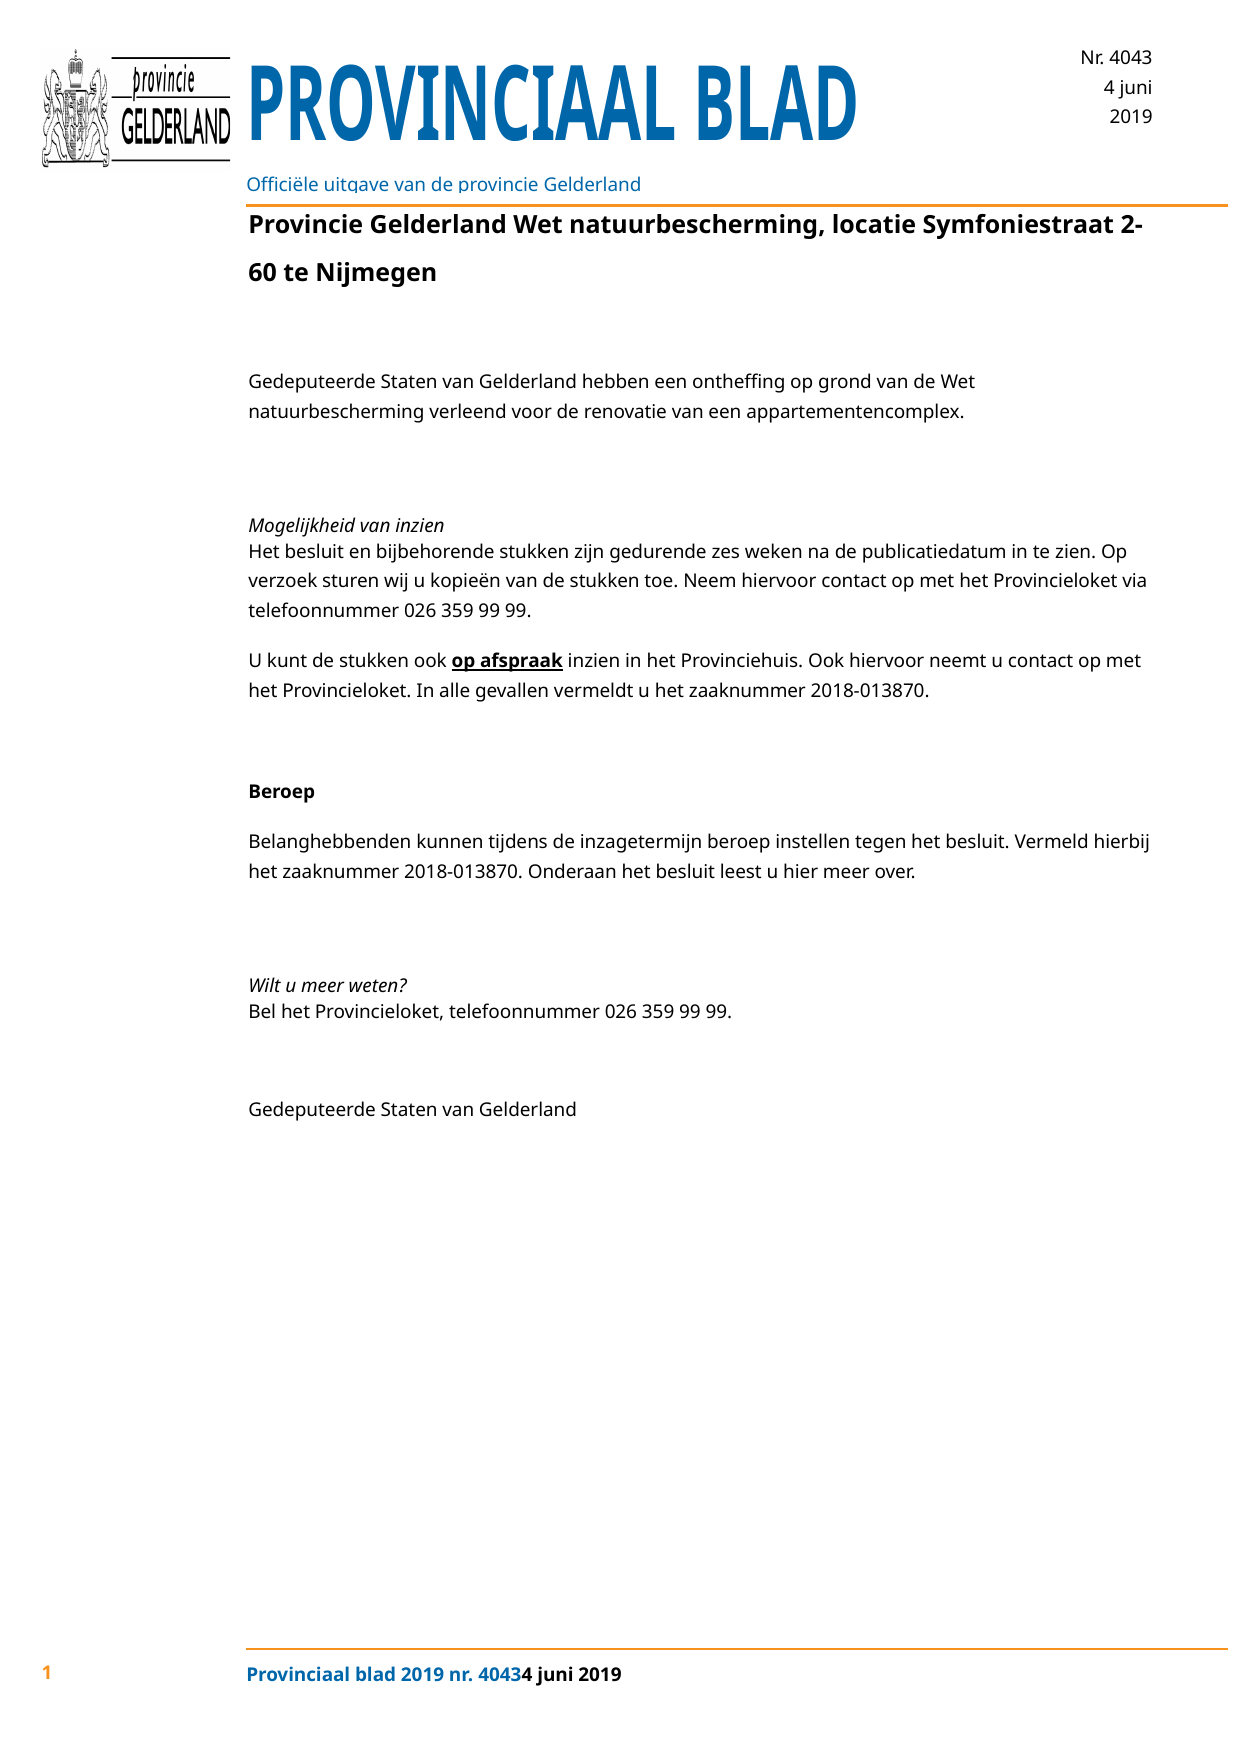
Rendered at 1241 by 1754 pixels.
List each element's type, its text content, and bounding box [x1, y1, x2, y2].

text Beroep [248, 778, 1152, 804]
text Provincie Gelderland Wet natuurbescherming, locatie Symfoniestraat 2-60 te Nijmegen [248, 207, 1152, 288]
text U kunt de stukken ook op afspraak inzien in het Provinciehuis. Ook hiervoor neemt u contact op met het Provincieloket. In alle gevallen vermeldt u het zaaknummer 2018-013870. [248, 648, 1152, 703]
picture [41, 47, 231, 172]
text Bel het Provincieloket, telefoonnummer 026 359 99 99. [248, 998, 1152, 1024]
text Mogelijkheid van inzien [248, 512, 1152, 538]
text Het besluit en bijbehorende stukken zijn gedurende zes weken na de publicatiedatum in te zien. Op verzoek sturen wij u kopieën van de stukken toe. Neem hiervoor contact op met het Provincieloket via telefoonnummer 026 359 99 99. [248, 538, 1152, 623]
text Gedeputeerde Staten van Gelderland hebben een ontheffing op grond van de Wet natuurbescherming verleend voor de renovatie van een appartementencomplex. [248, 368, 1152, 424]
text Wilt u meer weten? [248, 972, 1152, 998]
text Belanghebbenden kunnen tijdens de inzagetermijn beroep instellen tegen het besluit. Vermeld hierbij het zaaknummer 2018-013870. Onderaan het besluit leest u hier meer over. [248, 828, 1152, 884]
text Gedeputeerde Staten van Gelderland [248, 1096, 1152, 1122]
